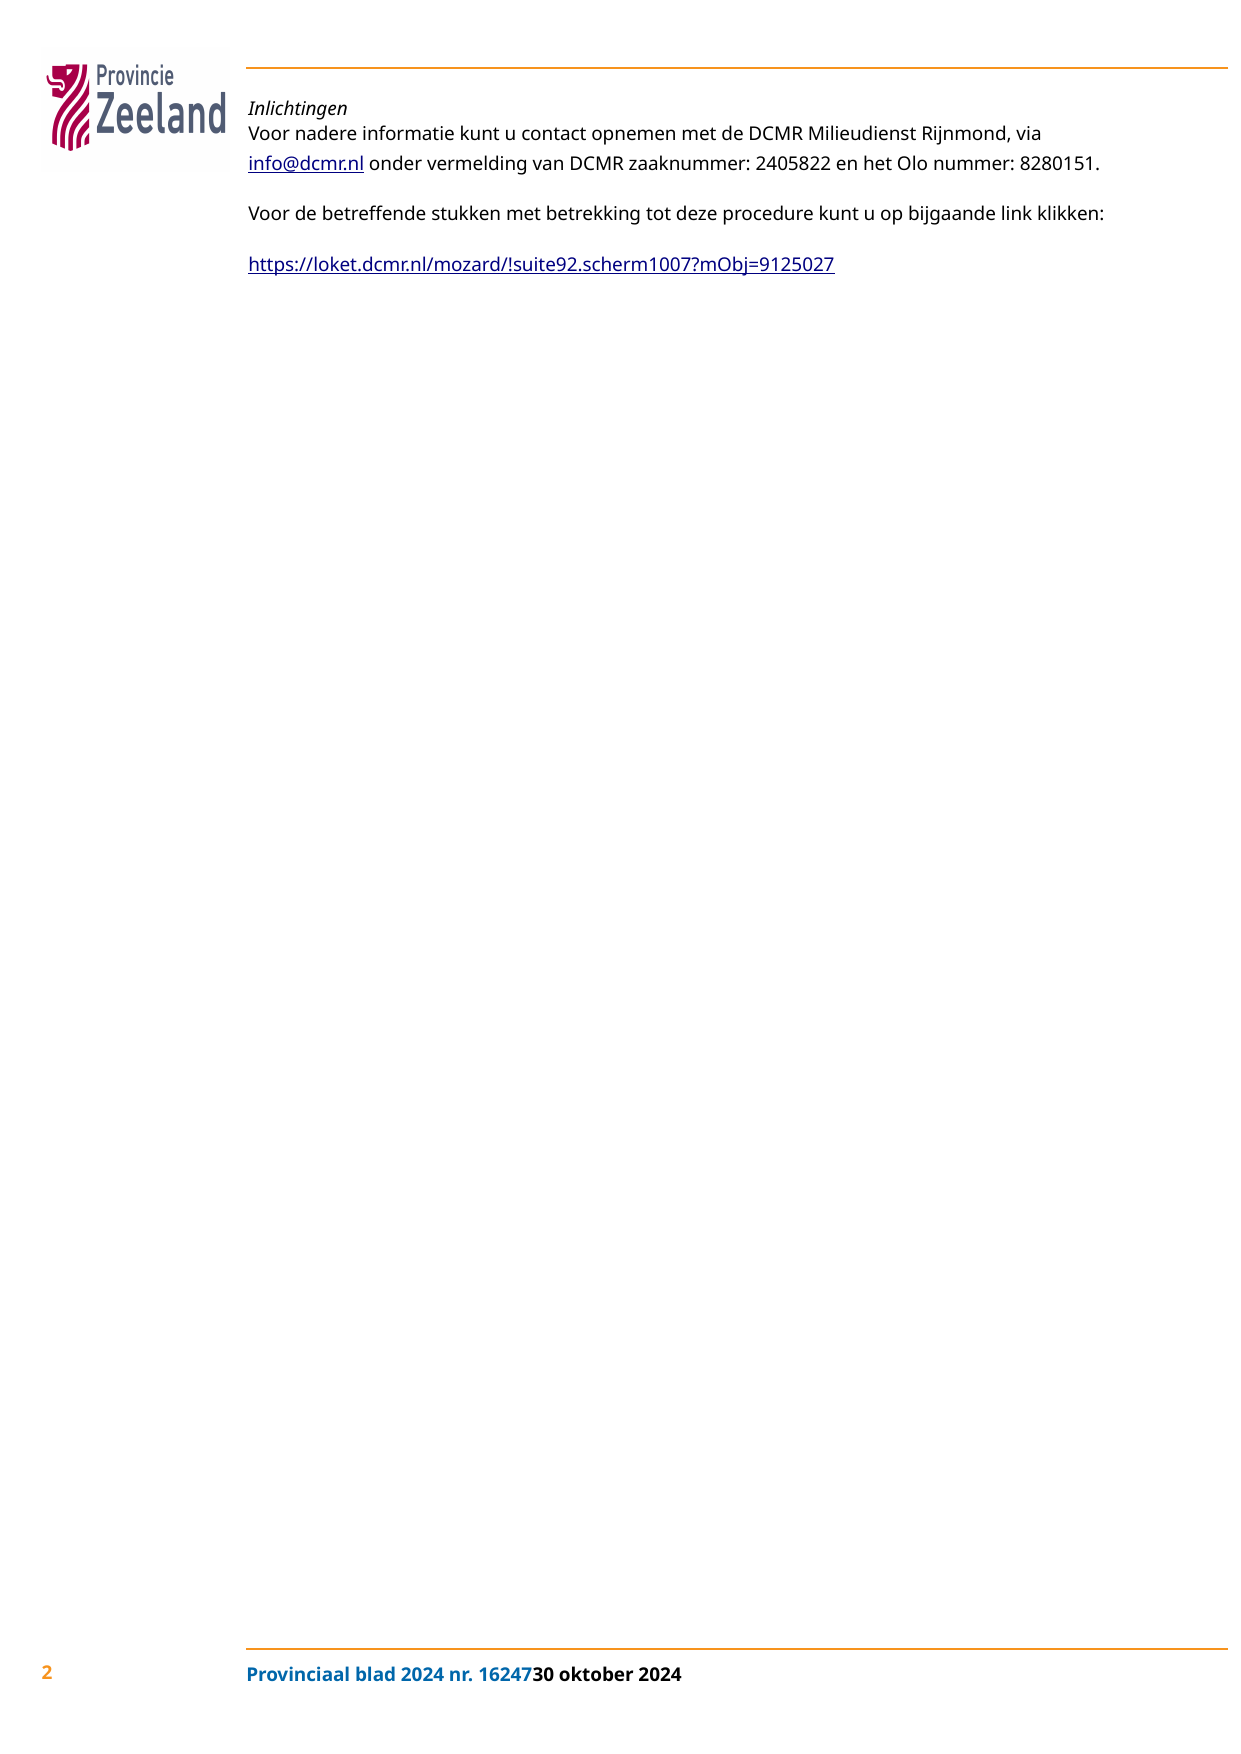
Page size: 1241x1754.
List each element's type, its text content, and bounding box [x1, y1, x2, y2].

text https://loket.dcmr.nl/mozard/!suite92.scherm1007?mObj=9125027 [248, 251, 1152, 277]
text Inlichtingen [248, 95, 1152, 121]
picture [41, 47, 231, 172]
text Voor de betreffende stukken met betrekking tot deze procedure kunt u op bijgaande link klikken: [248, 201, 1152, 226]
text Voor nadere informatie kunt u contact opnemen met de DCMR Milieudienst Rijnmond, via info@dcmr.nl onder vermelding van DCMR zaaknummer: 2405822 en het Olo nummer: 8280151. [248, 121, 1152, 176]
